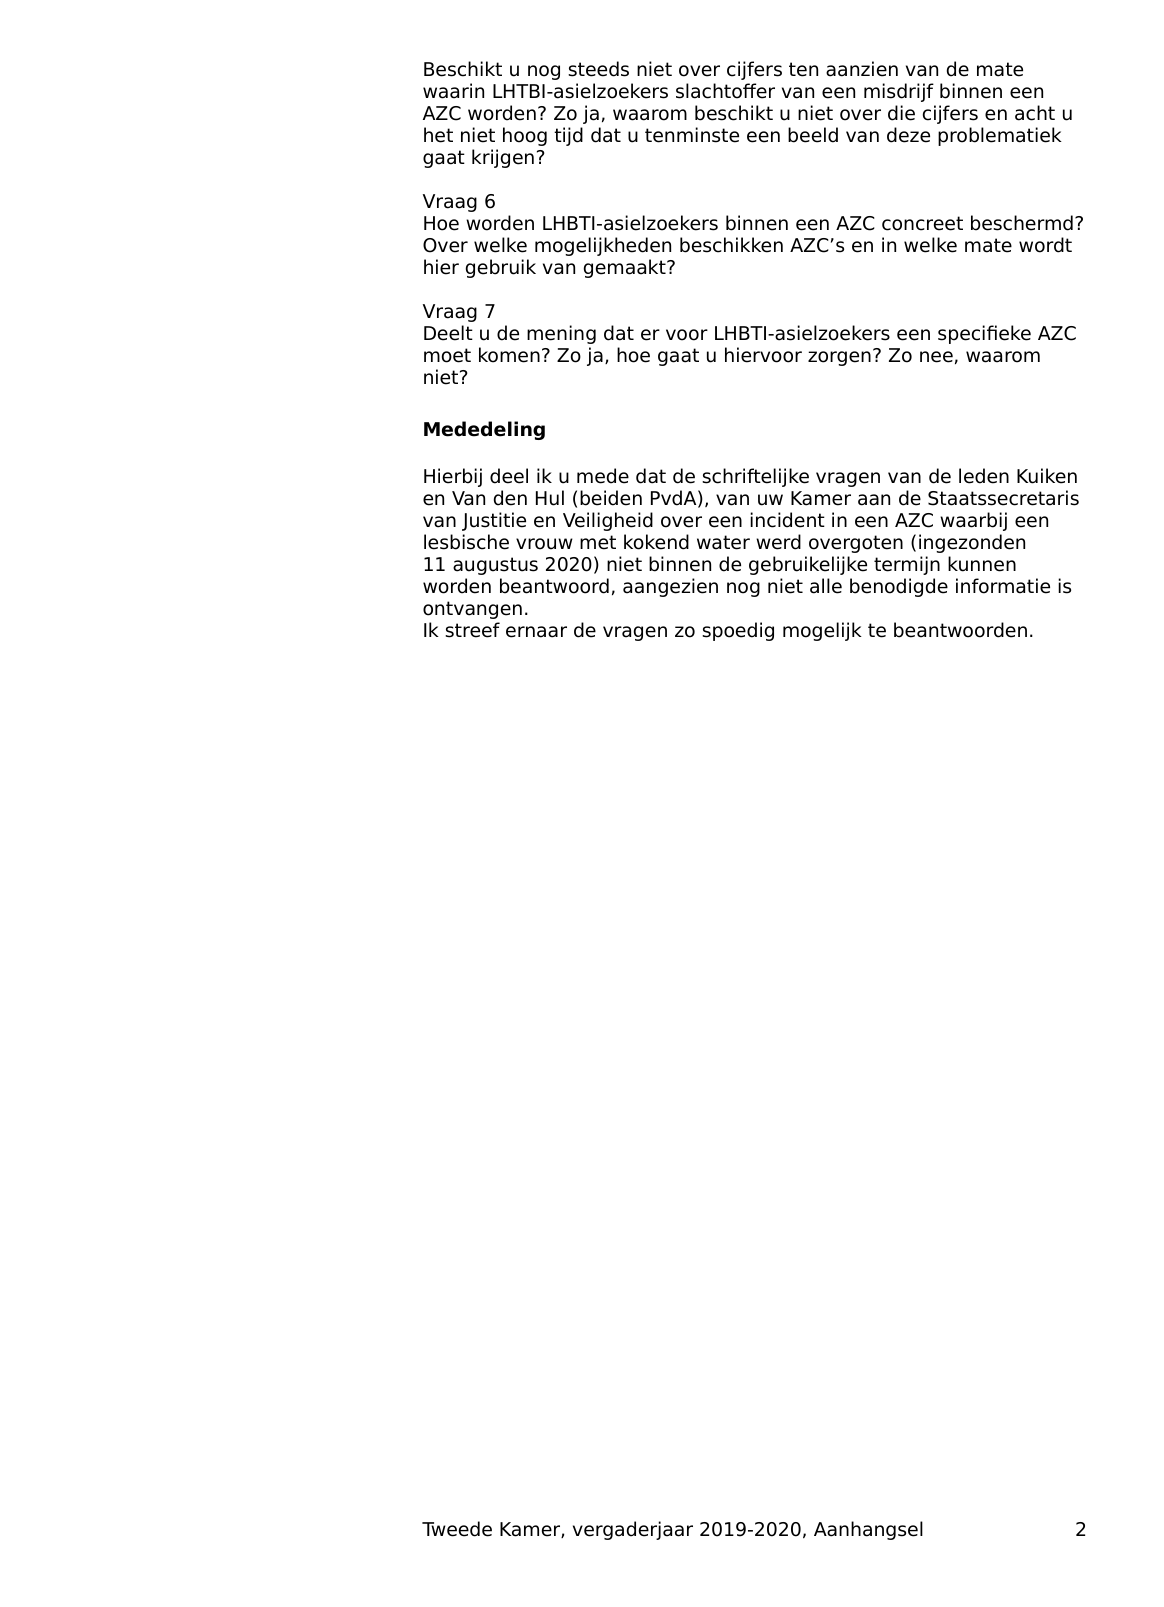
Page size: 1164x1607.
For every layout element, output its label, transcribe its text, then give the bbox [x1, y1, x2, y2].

text Beschikt u nog steeds niet over cijfers ten aanzien van de mate waarin LHTBI-asielzoekers slachtoffer van een misdrijf binnen een AZC worden? Zo ja, waarom beschikt u niet over die cijfers en acht u het niet hoog tijd dat u tenminste een beeld van deze problematiek gaat krijgen? [422, 59, 1087, 169]
text Hierbij deel ik u mede dat de schriftelijke vragen van de leden Kuiken en Van den Hul (beiden PvdA), van uw Kamer aan de Staatssecretaris van Justitie en Veiligheid over een incident in een AZC waarbij een lesbische vrouw met kokend water werd overgoten (ingezonden 11 augustus 2020) niet binnen de gebruikelijke termijn kunnen worden beantwoord, aangezien nog niet alle benodigde informatie is ontvangen. [422, 466, 1087, 620]
text Vraag 6 [422, 191, 1087, 213]
subtitle Mededeling [422, 419, 1087, 441]
text Deelt u de mening dat er voor LHBTI-asielzoekers een specifieke AZC moet komen? Zo ja, hoe gaat u hiervoor zorgen? Zo nee, waarom niet? [422, 323, 1087, 389]
text Vraag 7 [422, 301, 1087, 323]
text Ik streef ernaar de vragen zo spoedig mogelijk te beantwoorden. [422, 620, 1087, 642]
text Hoe worden LHBTI-asielzoekers binnen een AZC concreet beschermd? Over welke mogelijkheden beschikken AZC’s en in welke mate wordt hier gebruik van gemaakt? [422, 213, 1087, 279]
